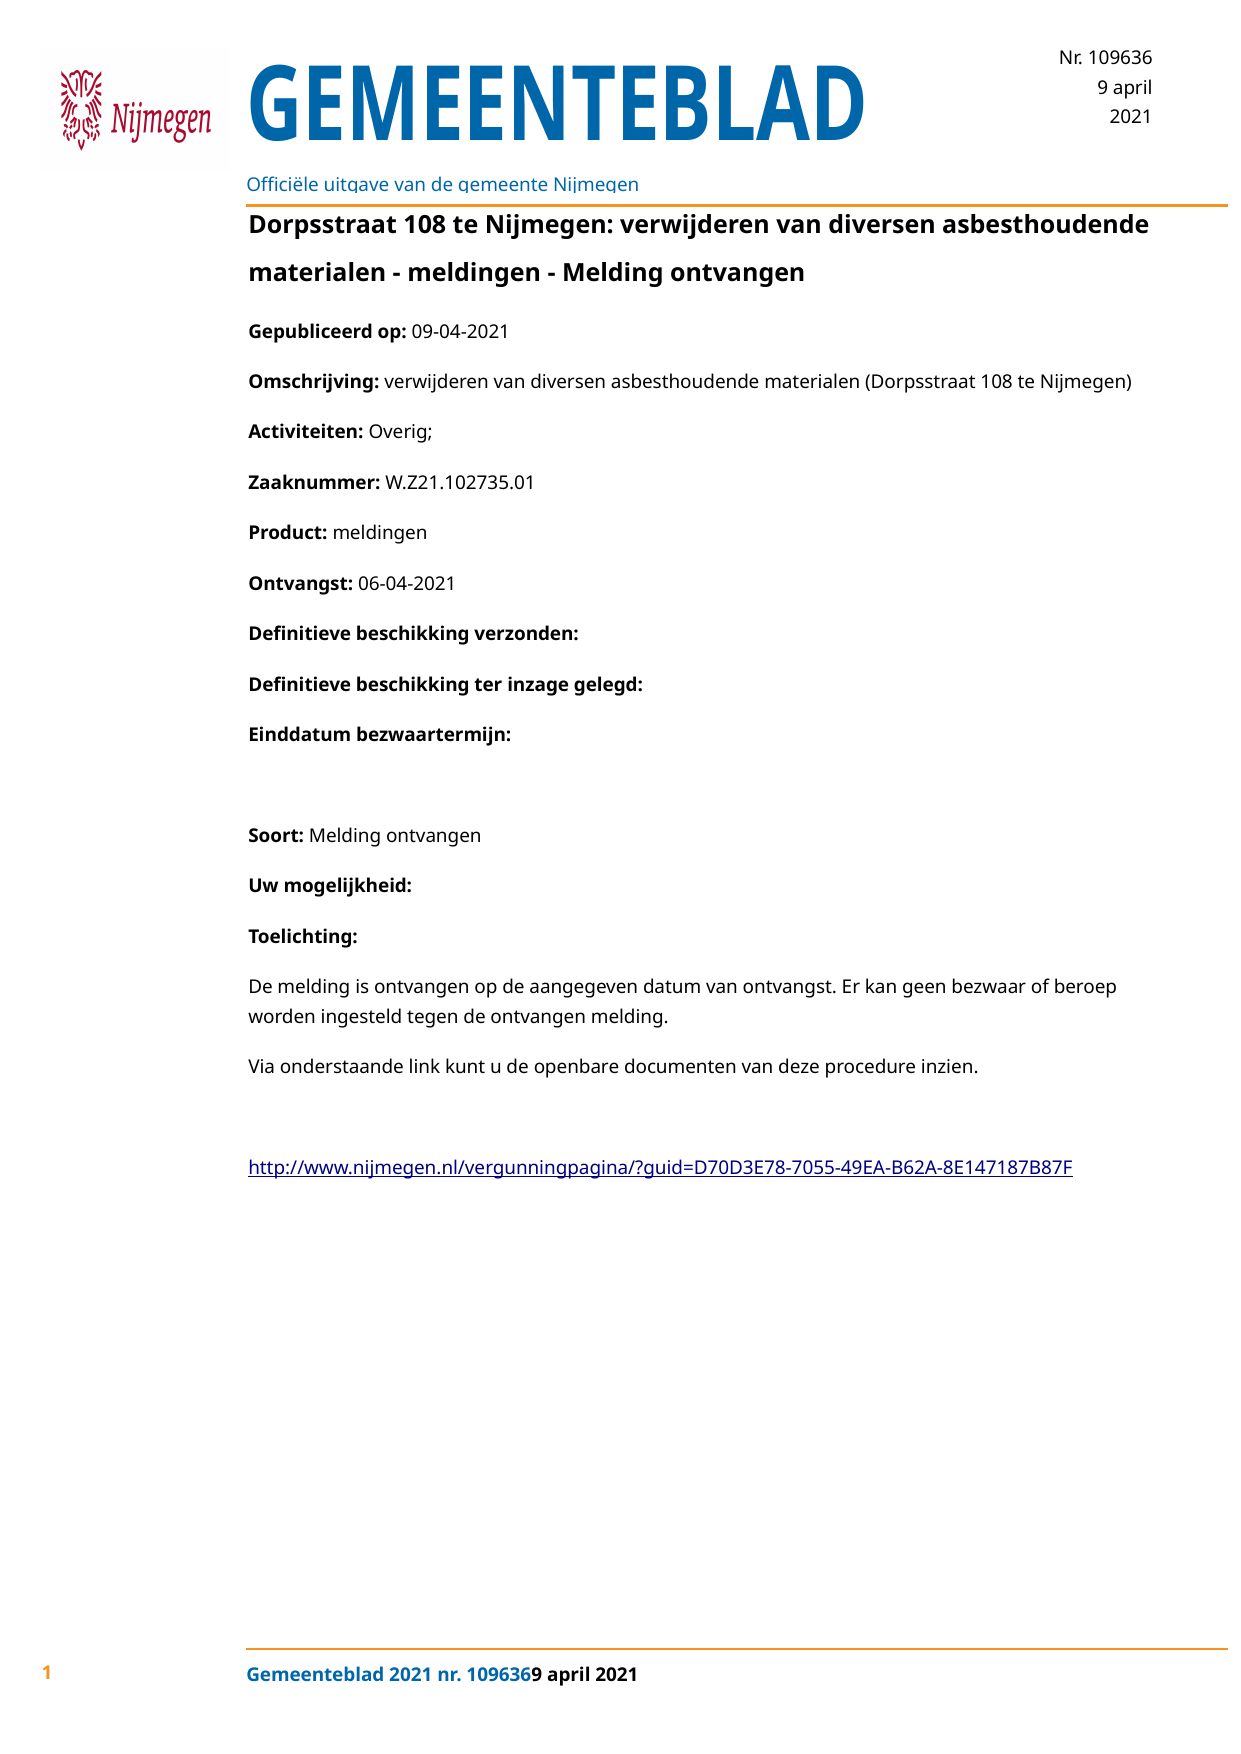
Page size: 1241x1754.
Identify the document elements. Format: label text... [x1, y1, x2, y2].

text Omschrijving: verwijderen van diversen asbesthoudende materialen (Dorpsstraat 108 te Nijmegen) [248, 368, 1152, 394]
text Zaaknummer: W.Z21.102735.01 [248, 469, 1152, 495]
text Soort: Melding ontvangen [248, 822, 1152, 848]
text Via onderstaande link kunt u de openbare documenten van deze procedure inzien. [248, 1053, 1152, 1079]
text Activiteiten: Overig; [248, 419, 1152, 444]
text http://www.nijmegen.nl/vergunningpagina/?guid=D70D3E78-7055-49EA-B62A-8E147187B87F [248, 1154, 1152, 1180]
text Product: meldingen [248, 519, 1152, 545]
text Definitieve beschikking verzonden: [248, 620, 1152, 646]
text Toelichting: [248, 923, 1152, 949]
text Uw mogelijkheid: [248, 872, 1152, 898]
text Einddatum bezwaartermijn: [248, 721, 1152, 747]
text Ontvangst: 06-04-2021 [248, 570, 1152, 596]
picture [41, 47, 231, 172]
text Definitieve beschikking ter inzage gelegd: [248, 671, 1152, 697]
text De melding is ontvangen op de aangegeven datum van ontvangst. Er kan geen bezwaar of beroep worden ingesteld tegen de ontvangen melding. [248, 973, 1152, 1029]
text Dorpsstraat 108 te Nijmegen: verwijderen van diversen asbesthoudende materialen - meldingen - Melding ontvangen [248, 207, 1152, 288]
text Gepubliceerd op: 09-04-2021 [248, 318, 1152, 344]
